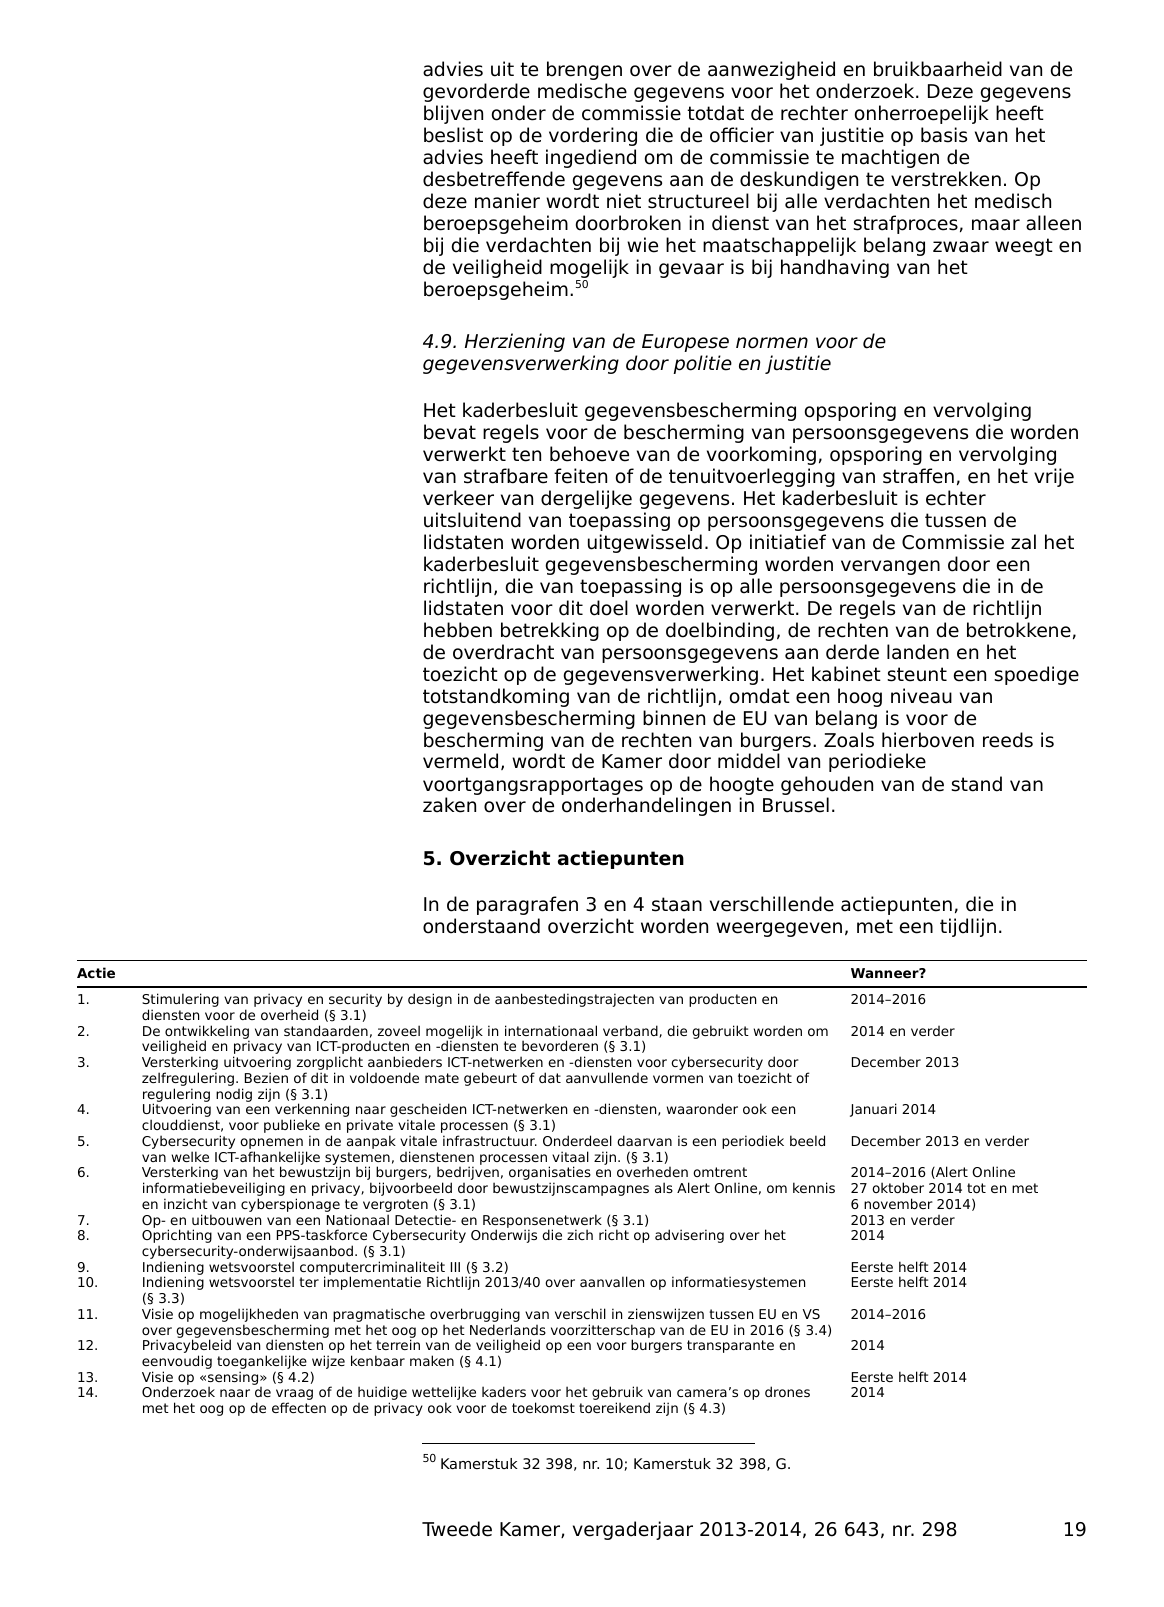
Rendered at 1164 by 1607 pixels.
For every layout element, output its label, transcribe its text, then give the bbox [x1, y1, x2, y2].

table_cell 2014–2016 [845, 988, 1087, 1023]
table_cell Stimulering van privacy en security by design in de aanbestedingstrajecten van producten en diensten voor de overheid (§ 3.1) [136, 988, 844, 1023]
table_cell 2014 [845, 1228, 1087, 1259]
table_cell Visie op mogelijkheden van pragmatische overbrugging van verschil in zienswijzen tussen EU en VS over gegevensbescherming met het oog op het Nederlands voorzitterschap van de EU in 2016 (§ 3.4) [136, 1307, 844, 1338]
table_cell 5. [77, 1134, 136, 1165]
table_header Wanneer? [845, 961, 1087, 986]
table_cell 7. [77, 1212, 136, 1228]
table_cell 2014 [845, 1385, 1087, 1417]
table_cell Visie op «sensing» (§ 4.2) [136, 1370, 844, 1385]
table_cell 2014–2016 (Alert Online 27 oktober 2014 tot en met 6 november 2014) [845, 1165, 1087, 1212]
table_cell Cybersecurity opnemen in de aanpak vitale infrastructuur. Onderdeel daarvan is een periodiek beeld van welke ICT-afhankelijke systemen, dienstenen processen vitaal zijn. (§ 3.1) [136, 1134, 844, 1165]
table_cell Eerste helft 2014 [845, 1370, 1087, 1385]
table_cell 9. [77, 1260, 136, 1275]
table_cell 2014 [845, 1338, 1087, 1369]
table_cell 2013 en verder [845, 1212, 1087, 1228]
table_cell 11. [77, 1307, 136, 1338]
text In de paragrafen 3 en 4 staan verschillende actiepunten, die in onderstaand overzicht worden weergegeven, met een tijdlijn. [422, 894, 1087, 938]
table_cell 1. [77, 988, 136, 1023]
table_cell Indiening wetsvoorstel ter implementatie Richtlijn 2013/40 over aanvallen op informatiesystemen (§ 3.3) [136, 1275, 844, 1307]
table_cell Onderzoek naar de vraag of de huidige wettelijke kaders voor het gebruik van camera’s op drones met het oog op de effecten op de privacy ook voor de toekomst toereikend zijn (§ 4.3) [136, 1385, 844, 1417]
table_cell 12. [77, 1338, 136, 1369]
table_cell December 2013 [845, 1055, 1087, 1102]
table_header Actie [77, 961, 844, 986]
table_cell Eerste helft 2014 [845, 1260, 1087, 1275]
table_cell De ontwikkeling van standaarden, zoveel mogelijk in internationaal verband, die gebruikt worden om veiligheid en privacy van ICT-producten en -diensten te bevorderen (§ 3.1) [136, 1024, 844, 1055]
table_cell Indiening wetsvoorstel computercriminaliteit III (§ 3.2) [136, 1260, 844, 1275]
text advies uit te brengen over de aanwezigheid en bruikbaarheid van de gevorderde medische gegevens voor het onderzoek. Deze gegevens blijven onder de commissie totdat de rechter onherroepelijk heeft beslist op de vordering die de officier van justitie op basis van het advies heeft ingediend om de commissie te machtigen de desbetreffende gegevens aan de deskundigen te verstrekken. Op deze manier wordt niet structureel bij alle verdachten het medisch beroepsgeheim doorbroken in dienst van het strafproces, maar alleen bij die verdachten bij wie het maatschappelijk belang zwaar weegt en de veiligheid mogelijk in gevaar is bij handhaving van het beroepsgeheim. [422, 59, 1087, 301]
table_cell December 2013 en verder [845, 1134, 1087, 1165]
table_cell Uitvoering van een verkenning naar gescheiden ICT-netwerken en -diensten, waaronder ook een clouddienst, voor publieke en private vitale processen (§ 3.1) [136, 1102, 844, 1134]
table_cell 2014–2016 [845, 1307, 1087, 1338]
text Kamerstuk 32 398, nr. 10; Kamerstuk 32 398, G. [422, 1452, 1087, 1474]
table_cell 6. [77, 1165, 136, 1212]
table_cell Januari 2014 [845, 1102, 1087, 1134]
table_cell 10. [77, 1275, 136, 1307]
table_cell Privacybeleid van diensten op het terrein van de veiligheid op een voor burgers transparante en eenvoudig toegankelijke wijze kenbaar maken (§ 4.1) [136, 1338, 844, 1369]
table_cell 4. [77, 1102, 136, 1134]
table_cell Versterking van het bewustzijn bij burgers, bedrijven, organisaties en overheden omtrent informatiebeveiliging en privacy, bijvoorbeeld door bewustzijnscampagnes als Alert Online, om kennis en inzicht van cyberspionage te vergroten (§ 3.1) [136, 1165, 844, 1212]
table_cell 8. [77, 1228, 136, 1259]
table_cell 3. [77, 1055, 136, 1102]
table_cell 13. [77, 1370, 136, 1385]
subtitle 5. Overzicht actiepunten [422, 847, 1087, 869]
subtitle 4.9. Herziening van de Europese normen voor de gegevensverwerking door politie en justitie [422, 331, 1087, 375]
table_cell 2014 en verder [845, 1024, 1087, 1055]
table_cell 14. [77, 1385, 136, 1417]
table_cell Eerste helft 2014 [845, 1275, 1087, 1307]
table_cell Oprichting van een PPS-taskforce Cybersecurity Onderwijs die zich richt op advisering over het cybersecurity-onderwijsaanbod. (§ 3.1) [136, 1228, 844, 1259]
table_cell Op- en uitbouwen van een Nationaal Detectie- en Responsenetwerk (§ 3.1) [136, 1212, 844, 1228]
text Het kaderbesluit gegevensbescherming opsporing en vervolging bevat regels voor de bescherming van persoonsgegevens die worden verwerkt ten behoeve van de voorkoming, opsporing en vervolging van strafbare feiten of de tenuitvoerlegging van straffen, en het vrije verkeer van dergelijke gegevens. Het kaderbesluit is echter uitsluitend van toepassing op persoonsgegevens die tussen de lidstaten worden uitgewisseld. Op initiatief van de Commissie zal het kaderbesluit gegevensbescherming worden vervangen door een richtlijn, die van toepassing is op alle persoonsgegevens die in de lidstaten voor dit doel worden verwerkt. De regels van de richtlijn hebben betrekking op de doelbinding, de rechten van de betrokkene, de overdracht van persoonsgegevens aan derde landen en het toezicht op de gegevensverwerking. Het kabinet steunt een spoedige totstandkoming van de richtlijn, omdat een hoog niveau van gegevensbescherming binnen de EU van belang is voor de bescherming van de rechten van burgers. Zoals hierboven reeds is vermeld, wordt de Kamer door middel van periodieke voortgangsrapportages op de hoogte gehouden van de stand van zaken over de onderhandelingen in Brussel. [422, 400, 1087, 817]
table_cell Versterking uitvoering zorgplicht aanbieders ICT-netwerken en -diensten voor cybersecurity door zelfregulering. Bezien of dit in voldoende mate gebeurt of dat aanvullende vormen van toezicht of regulering nodig zijn (§ 3.1) [136, 1055, 844, 1102]
table_cell 2. [77, 1024, 136, 1055]
